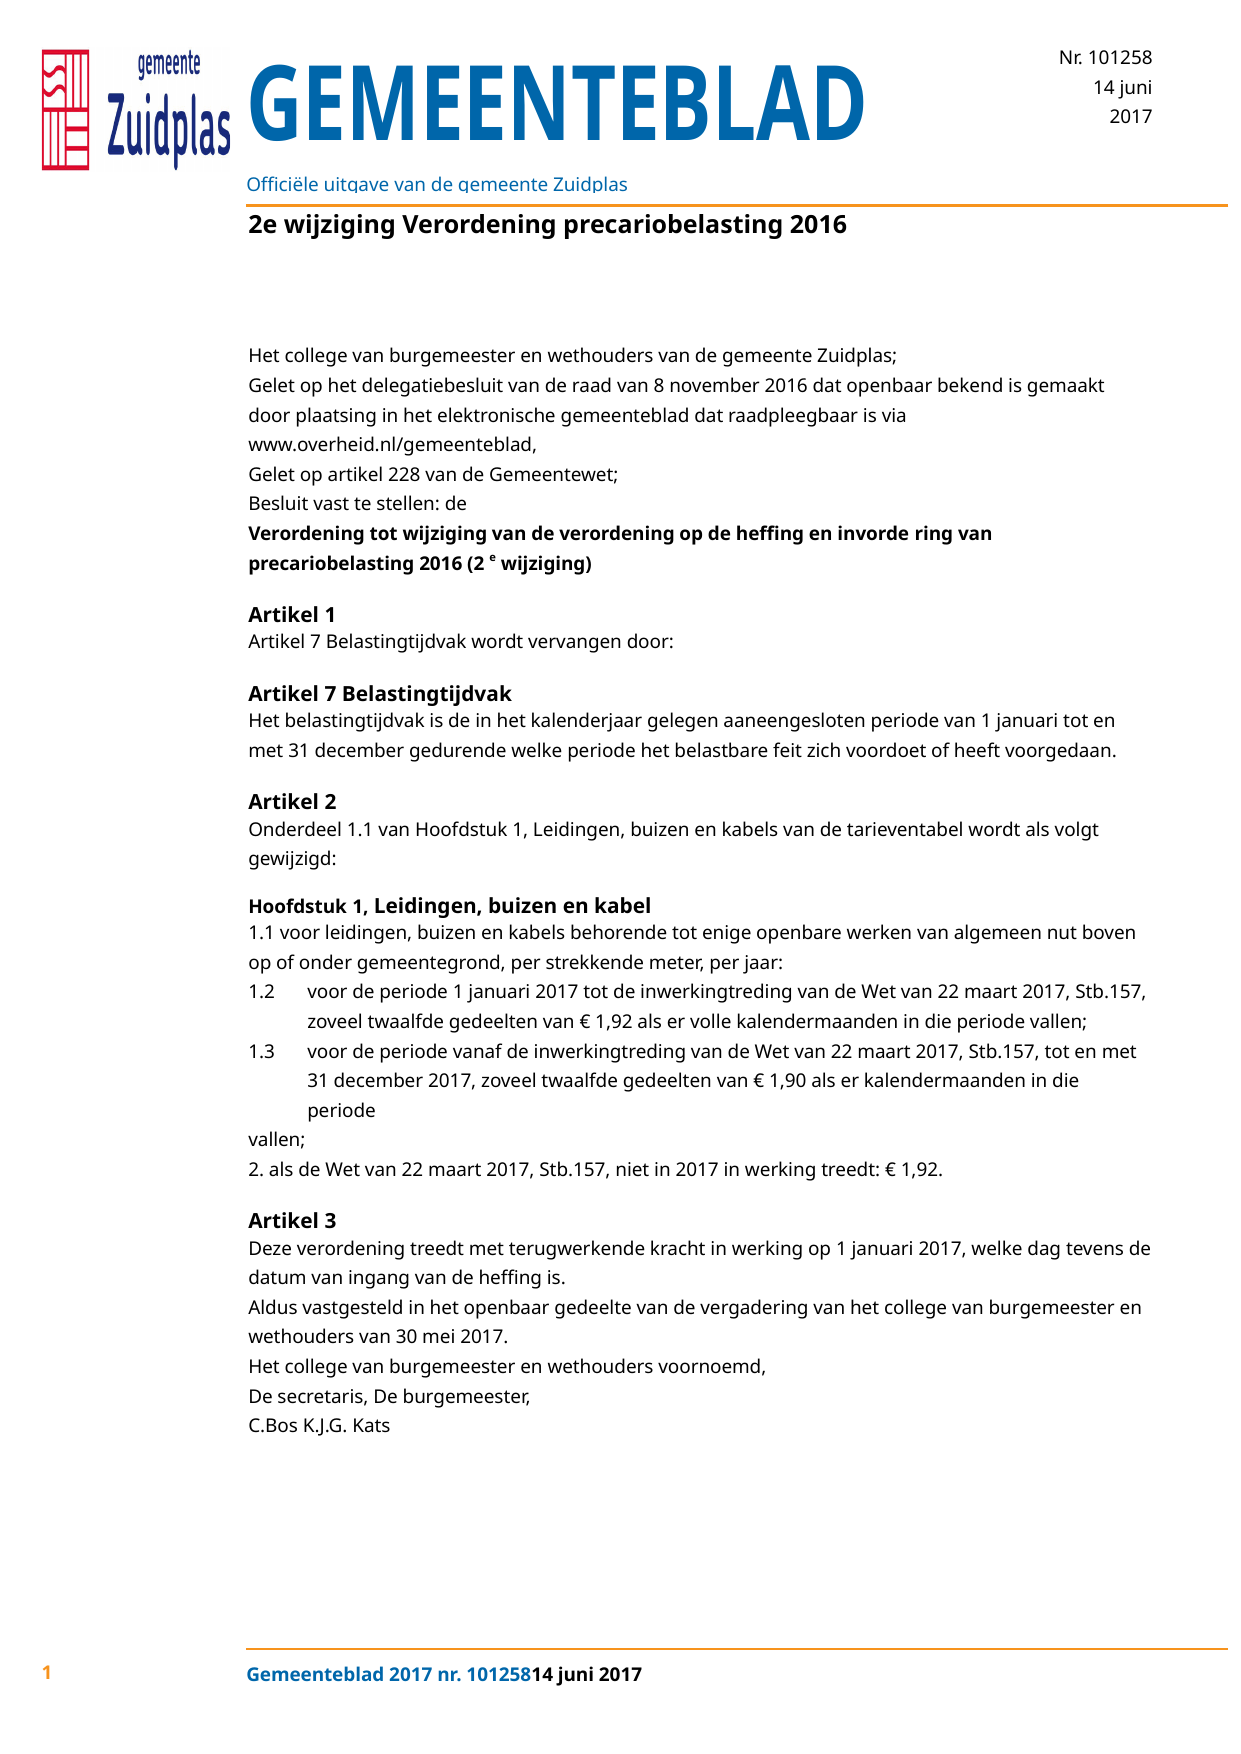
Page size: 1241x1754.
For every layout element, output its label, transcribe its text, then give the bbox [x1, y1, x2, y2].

text De secretaris, De burgemeester, [248, 1383, 1152, 1409]
list voor de periode 1 januari 2017 tot de inwerkingtreding van de Wet van 22 maart 2017, Stb.157, zoveel twaalfde gedeelten van € 1,92 als er volle kalendermaanden in die periode vallen; [248, 979, 1152, 1034]
text Onderdeel 1.1 van Hoofdstuk 1, Leidingen, buizen en kabels van de tarieventabel wordt als volgt gewijzigd: [248, 816, 1152, 871]
text Artikel 2 [248, 787, 1152, 816]
text Artikel 7 Belastingtijdvak wordt vervangen door: [248, 628, 1152, 654]
list voor de periode vanaf de inwerkingtreding van de Wet van 22 maart 2017, Stb.157, tot en met 31 december 2017, zoveel twaalfde gedeelten van € 1,90 als er kalendermaanden in die periode [248, 1038, 1152, 1123]
text Artikel 3 [248, 1207, 1152, 1235]
text vallen; [248, 1127, 1152, 1152]
text C.Bos K.J.G. Kats [248, 1412, 1152, 1438]
text Het belastingtijdvak is de in het kalenderjaar gelegen aaneengesloten periode van 1 januari tot en met 31 december gedurende welke periode het belastbare feit zich voordoet of heeft voorgedaan. [248, 707, 1152, 763]
text Artikel 1 [248, 600, 1152, 628]
text Gelet op het delegatiebesluit van de raad van 8 november 2016 dat openbaar bekend is gemaakt door plaatsing in het elektronische gemeenteblad dat raadpleegbaar is via www.overheid.nl/gemeenteblad, [248, 372, 1152, 457]
text Verordening tot wijziging van de verordening op de heffing en invorde ring van precariobelasting 2016 (2 e wijziging) [248, 520, 1152, 575]
text Het college van burgemeester en wethouders voornoemd, [248, 1353, 1152, 1379]
picture [41, 47, 231, 172]
text 1.1 voor leidingen, buizen en kabels behorende tot enige openbare werken van algemeen nut boven op of onder gemeentegrond, per strekkende meter, per jaar: [248, 919, 1152, 975]
text Het college van burgemeester en wethouders van de gemeente Zuidplas; [248, 343, 1152, 368]
text Artikel 7 Belastingtijdvak [248, 679, 1152, 707]
text Hoofdstuk 1, Leidingen, buizen en kabel [248, 891, 1152, 919]
text 2e wijziging Verordening precariobelasting 2016 [248, 207, 1152, 241]
text Deze verordening treedt met terugwerkende kracht in werking op 1 januari 2017, welke dag tevens de datum van ingang van de heffing is. [248, 1235, 1152, 1290]
text Aldus vastgesteld in het openbaar gedeelte van de vergadering van het college van burgemeester en wethouders van 30 mei 2017. [248, 1294, 1152, 1349]
text 2. als de Wet van 22 maart 2017, Stb.157, niet in 2017 in werking treedt: € 1,92. [248, 1156, 1152, 1182]
text Besluit vast te stellen: de [248, 491, 1152, 516]
text Gelet op artikel 228 van de Gemeentewet; [248, 461, 1152, 487]
